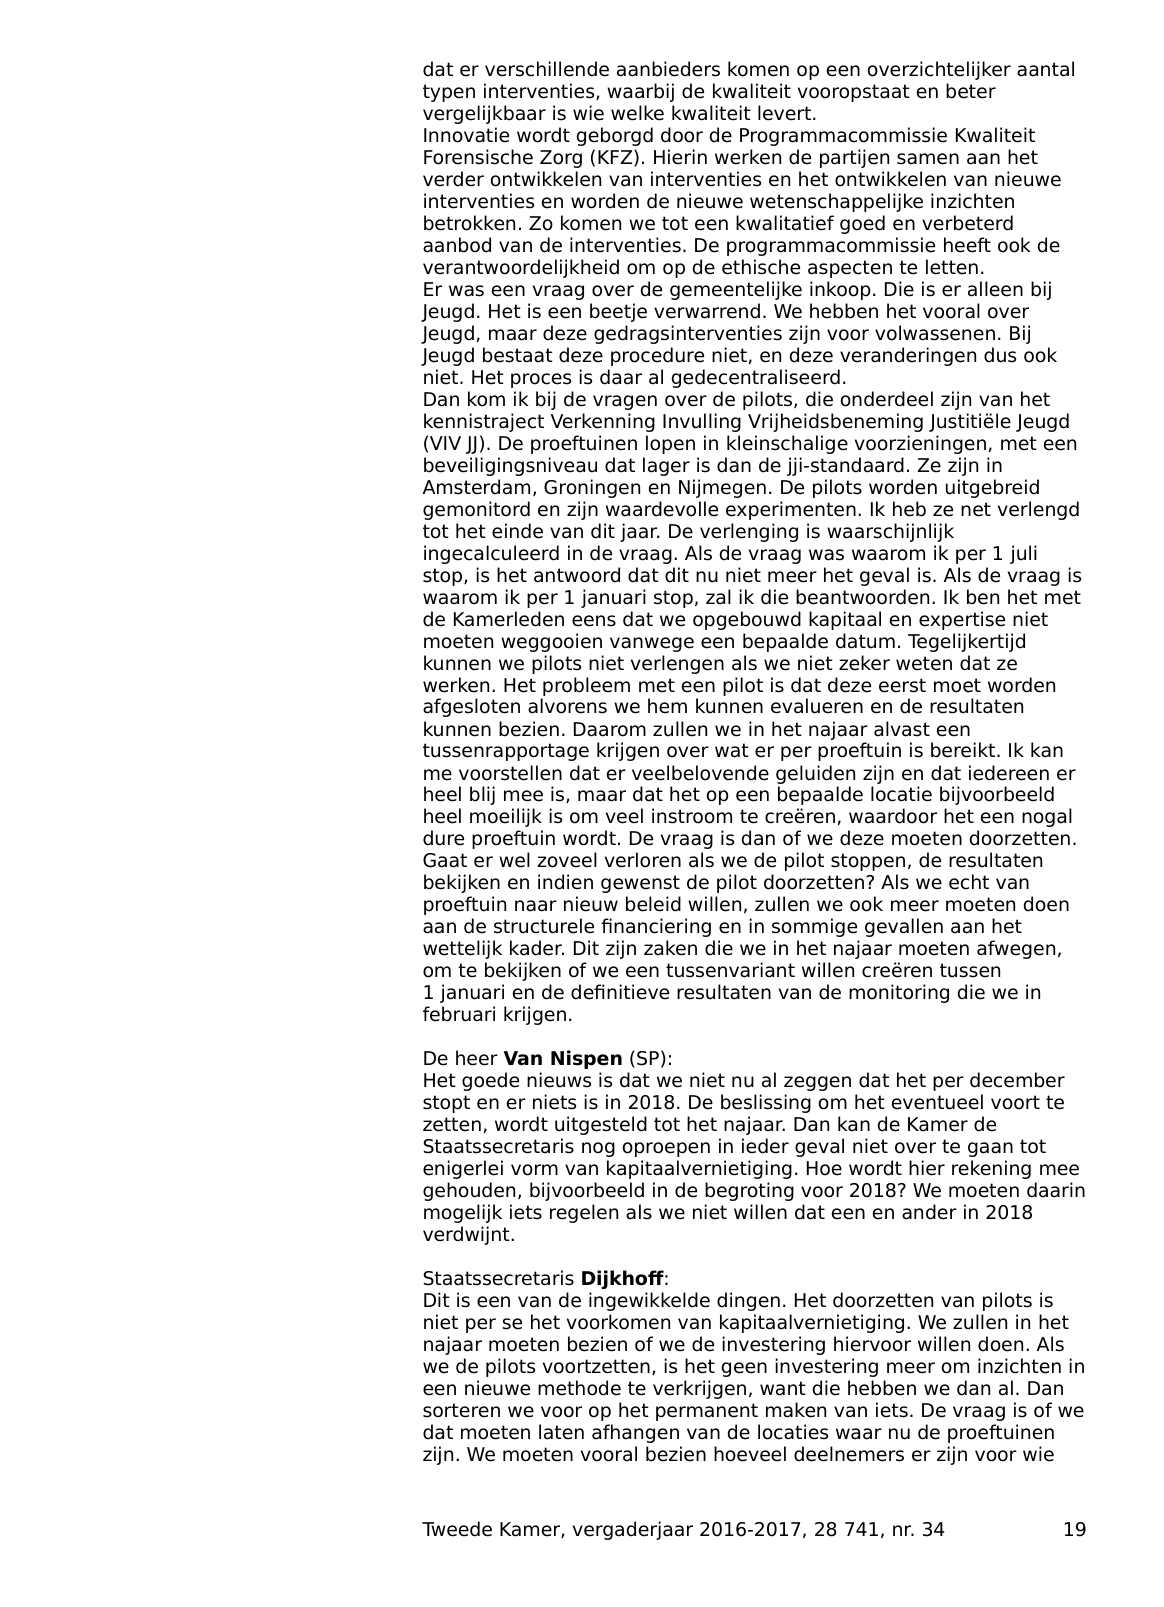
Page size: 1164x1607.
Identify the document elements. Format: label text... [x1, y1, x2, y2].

text Innovatie wordt geborgd door de Programmacommissie Kwaliteit Forensische Zorg (KFZ). Hierin werken de partijen samen aan het verder ontwikkelen van interventies en het ontwikkelen van nieuwe interventies en worden de nieuwe wetenschappelijke inzichten betrokken. Zo komen we tot een kwalitatief goed en verbeterd aanbod van de interventies. De programmacommissie heeft ook de verantwoordelijkheid om op de ethische aspecten te letten. [422, 125, 1087, 279]
text Dit is een van de ingewikkelde dingen. Het doorzetten van pilots is niet per se het voorkomen van kapitaalvernietiging. We zullen in het najaar moeten bezien of we de investering hiervoor willen doen. Als we de pilots voortzetten, is het geen investering meer om inzichten in een nieuwe methode te verkrijgen, want die hebben we dan al. Dan sorteren we voor op het permanent maken van iets. De vraag is of we dat moeten laten afhangen van de locaties waar nu de proeftuinen zijn. We moeten vooral bezien hoeveel deelnemers er zijn voor wie [422, 1290, 1087, 1466]
text Staatssecretaris Dijkhoff: [422, 1268, 1087, 1290]
text dat er verschillende aanbieders komen op een overzichtelijker aantal typen interventies, waarbij de kwaliteit vooropstaat en beter vergelijkbaar is wie welke kwaliteit levert. [422, 59, 1087, 125]
text De heer Van Nispen (SP): [422, 1048, 1087, 1070]
text Het goede nieuws is dat we niet nu al zeggen dat het per december stopt en er niets is in 2018. De beslissing om het eventueel voort te zetten, wordt uitgesteld tot het najaar. Dan kan de Kamer de Staatssecretaris nog oproepen in ieder geval niet over te gaan tot enigerlei vorm van kapitaalvernietiging. Hoe wordt hier rekening mee gehouden, bijvoorbeeld in de begroting voor 2018? We moeten daarin mogelijk iets regelen als we niet willen dat een en ander in 2018 verdwijnt. [422, 1070, 1087, 1246]
text Er was een vraag over de gemeentelijke inkoop. Die is er alleen bij Jeugd. Het is een beetje verwarrend. We hebben het vooral over Jeugd, maar deze gedragsinterventies zijn voor volwassenen. Bij Jeugd bestaat deze procedure niet, en deze veranderingen dus ook niet. Het proces is daar al gedecentraliseerd. [422, 279, 1087, 389]
text Dan kom ik bij de vragen over de pilots, die onderdeel zijn van het kennistraject Verkenning Invulling Vrijheidsbeneming Justitiële Jeugd (VIV JJ). De proeftuinen lopen in kleinschalige voorzieningen, met een beveiligingsniveau dat lager is dan de jji-standaard. Ze zijn in Amsterdam, Groningen en Nijmegen. De pilots worden uitgebreid gemonitord en zijn waardevolle experimenten. Ik heb ze net verlengd tot het einde van dit jaar. De verlenging is waarschijnlijk ingecalculeerd in de vraag. Als de vraag was waarom ik per 1 juli stop, is het antwoord dat dit nu niet meer het geval is. Als de vraag is waarom ik per 1 januari stop, zal ik die beantwoorden. Ik ben het met de Kamerleden eens dat we opgebouwd kapitaal en expertise niet moeten weggooien vanwege een bepaalde datum. Tegelijkertijd kunnen we pilots niet verlengen als we niet zeker weten dat ze werken. Het probleem met een pilot is dat deze eerst moet worden afgesloten alvorens we hem kunnen evalueren en de resultaten kunnen bezien. Daarom zullen we in het najaar alvast een tussenrapportage krijgen over wat er per proeftuin is bereikt. Ik kan me voorstellen dat er veelbelovende geluiden zijn en dat iedereen er heel blij mee is, maar dat het op een bepaalde locatie bijvoorbeeld heel moeilijk is om veel instroom te creëren, waardoor het een nogal dure proeftuin wordt. De vraag is dan of we deze moeten doorzetten. Gaat er wel zoveel verloren als we de pilot stoppen, de resultaten bekijken en indien gewenst de pilot doorzetten? Als we echt van proeftuin naar nieuw beleid willen, zullen we ook meer moeten doen aan de structurele financiering en in sommige gevallen aan het wettelijk kader. Dit zijn zaken die we in het najaar moeten afwegen, om te bekijken of we een tussenvariant willen creëren tussen 1 januari en de definitieve resultaten van de monitoring die we in februari krijgen. [422, 389, 1087, 1026]
